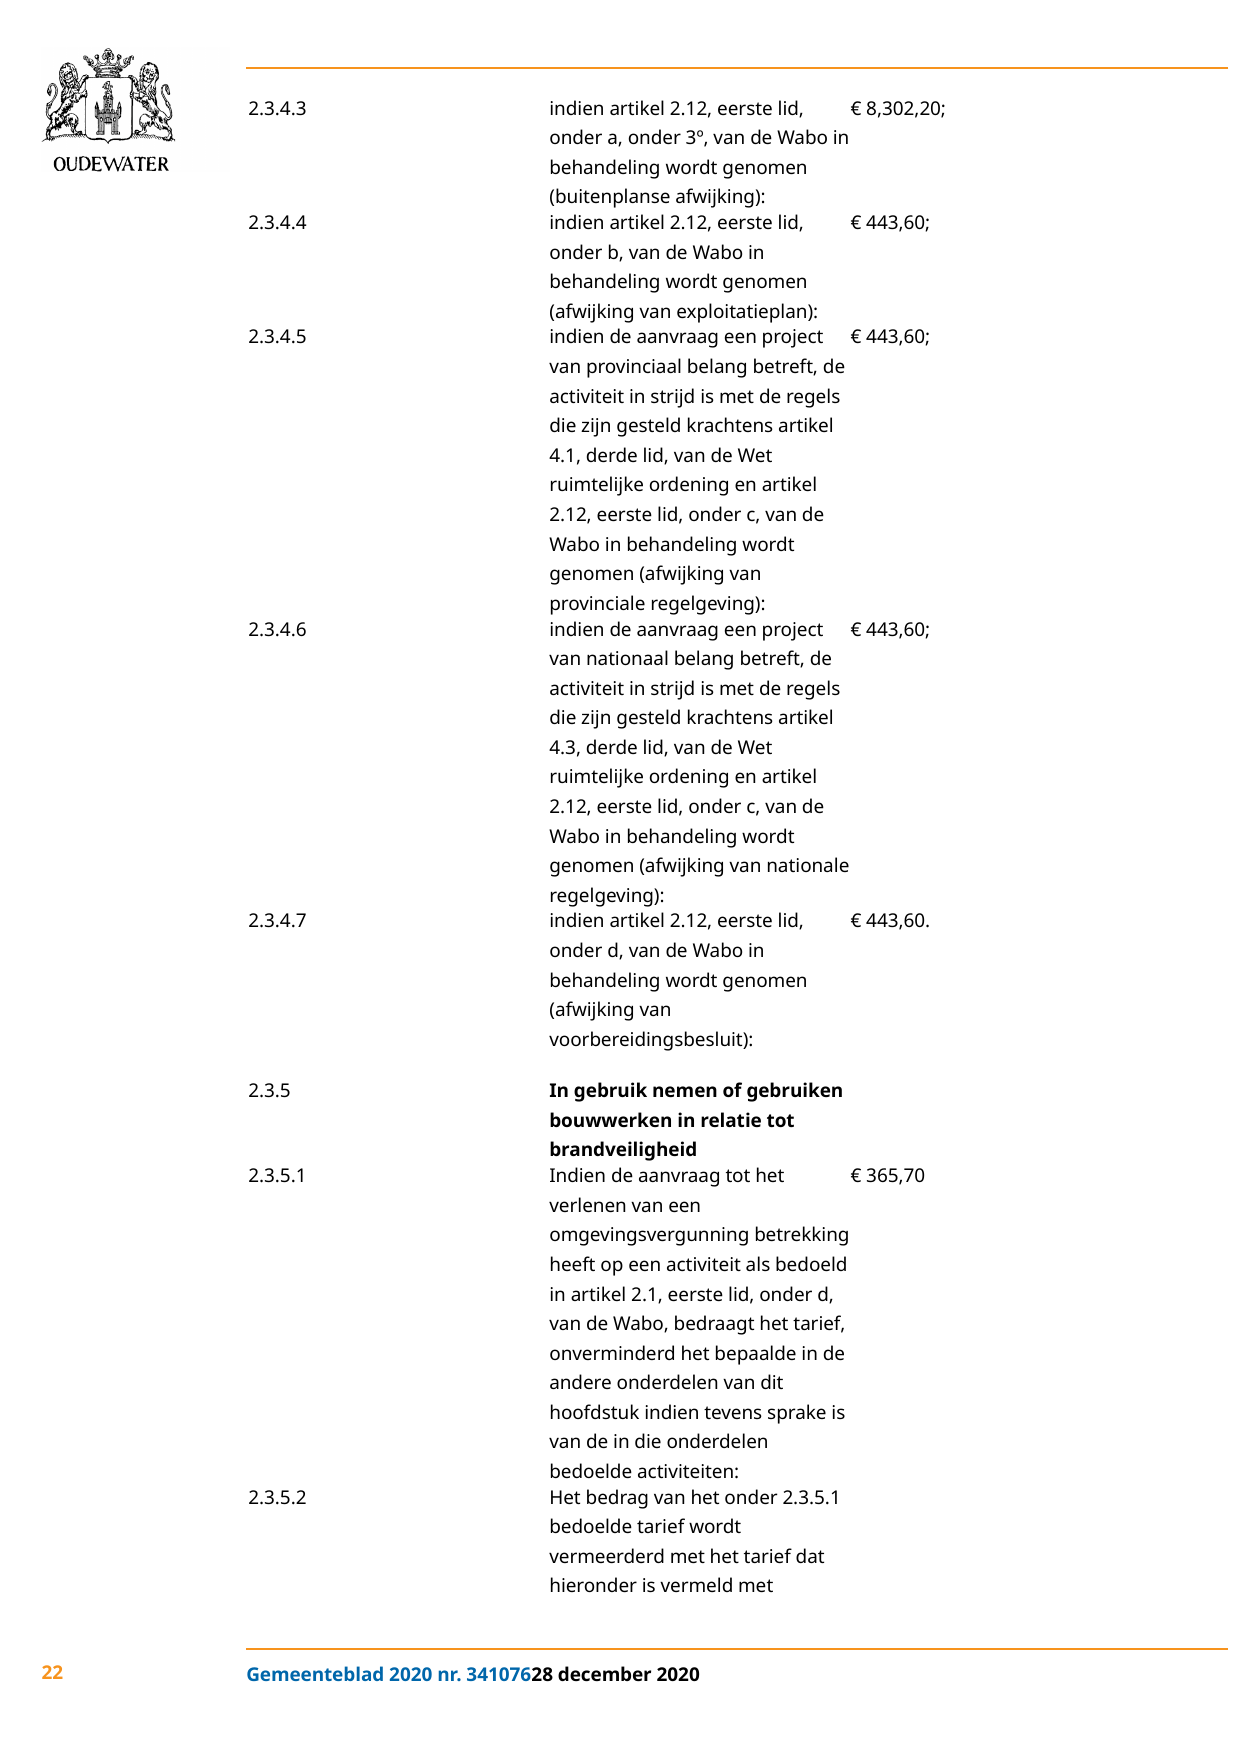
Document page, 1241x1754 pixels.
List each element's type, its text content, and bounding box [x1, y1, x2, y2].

table_cell [850, 1078, 1152, 1162]
picture [41, 47, 231, 172]
table_cell indien de aanvraag een project van provinciaal belang betreft, de activiteit in strijd is met de regels die zijn gesteld krachtens artikel 4.1, derde lid, van de Wet ruimtelijke ordening en artikel 2.12, eerste lid, onder c, van de Wabo in behandeling wordt genomen (afwijking van provinciale regelgeving): [549, 324, 850, 616]
table_cell indien artikel 2.12, eerste lid, onder a, onder 3º, van de Wabo in behandeling wordt genomen (buitenplanse afwijking): [549, 95, 850, 209]
table_cell indien artikel 2.12, eerste lid, onder d, van de Wabo in behandeling wordt genomen (afwijking van voorbereidingsbesluit): [549, 908, 850, 1052]
table_cell Indien de aanvraag tot het verlenen van een omgevingsvergunning betrekking heeft op een activiteit als bedoeld in artikel 2.1, eerste lid, onder d, van de Wabo, bedraagt het tarief, onverminderd het bepaalde in de andere onderdelen van dit hoofdstuk indien tevens sprake is van de in die onderdelen bedoelde activiteiten: [549, 1163, 850, 1484]
table_cell In gebruik nemen of gebruiken bouwwerken in relatie tot brandveiligheid [549, 1078, 850, 1162]
table_cell 2.3.5 [248, 1078, 549, 1162]
table_cell € 443,60; [850, 324, 1152, 616]
table_cell 2.3.5.1 [248, 1163, 549, 1484]
table_cell 2.3.4.7 [248, 908, 549, 1052]
table_cell 2.3.4.3 [248, 95, 549, 209]
table_cell € 443,60; [850, 616, 1152, 908]
table_cell 2.3.4.6 [248, 616, 549, 908]
table_cell [850, 1052, 1152, 1077]
table_cell indien de aanvraag een project van nationaal belang betreft, de activiteit in strijd is met de regels die zijn gesteld krachtens artikel 4.3, derde lid, van de Wet ruimtelijke ordening en artikel 2.12, eerste lid, onder c, van de Wabo in behandeling wordt genomen (afwijking van nationale regelgeving): [549, 616, 850, 908]
table_cell Het bedrag van het onder 2.3.5.1 bedoelde tarief wordt vermeerderd met het tarief dat hieronder is vermeld met [549, 1484, 850, 1598]
table_cell € 365,70 [850, 1163, 1152, 1484]
table_cell € 8,302,20; [850, 95, 1152, 209]
table_cell € 443,60; [850, 209, 1152, 324]
table_cell indien artikel 2.12, eerste lid, onder b, van de Wabo in behandeling wordt genomen (afwijking van exploitatieplan): [549, 209, 850, 324]
table_cell 2.3.5.2 [248, 1484, 549, 1598]
table_cell [850, 1484, 1152, 1598]
table_cell 2.3.4.5 [248, 324, 549, 616]
table_cell [248, 1052, 549, 1077]
table_cell 2.3.4.4 [248, 209, 549, 324]
table_cell [549, 1052, 850, 1077]
table_cell € 443,60. [850, 908, 1152, 1052]
